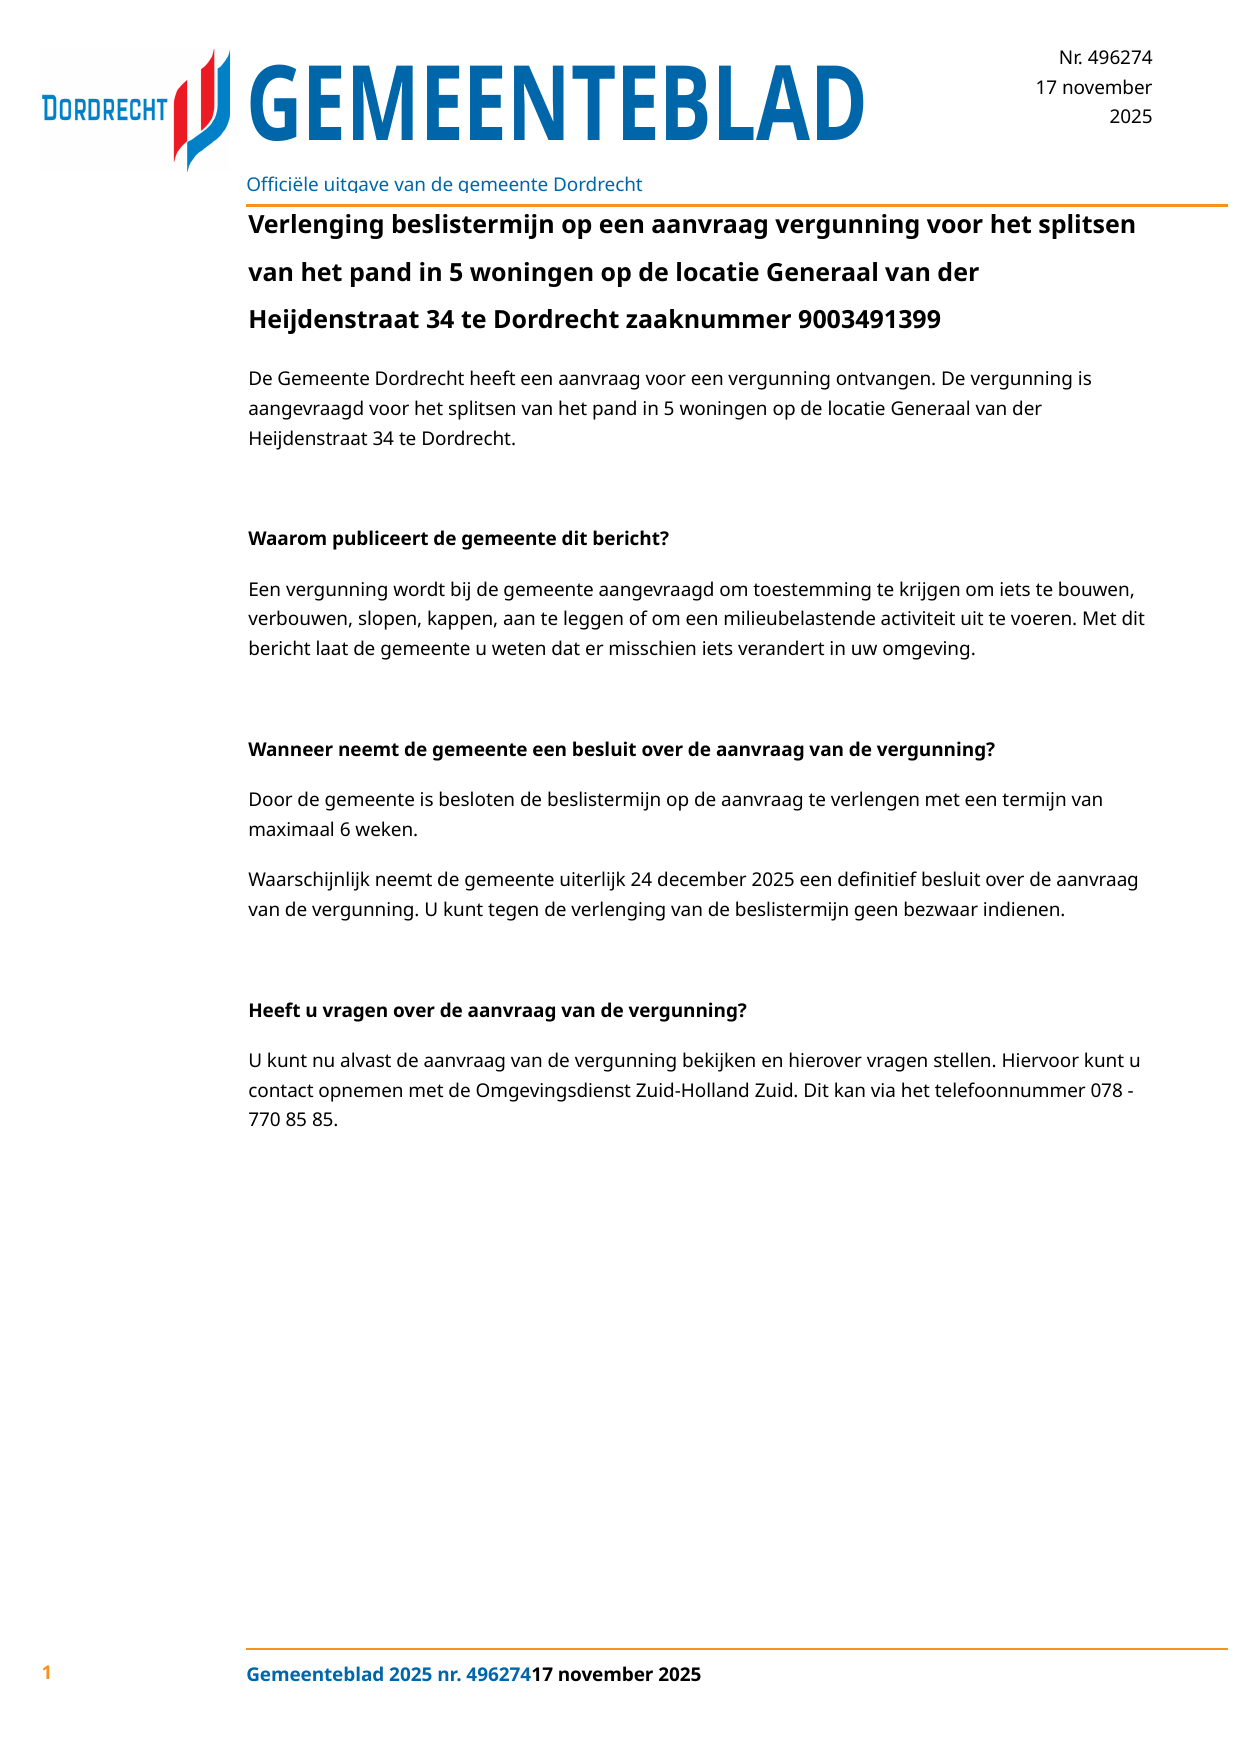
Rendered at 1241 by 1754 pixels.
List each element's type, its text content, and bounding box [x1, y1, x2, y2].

text De Gemeente Dordrecht heeft een aanvraag voor een vergunning ontvangen. De vergunning is aangevraagd voor het splitsen van het pand in 5 woningen op de locatie Generaal van der Heijdenstraat 34 te Dordrecht. [248, 366, 1152, 450]
text Door de gemeente is besloten de beslistermijn op de aanvraag te verlengen met een termijn van maximaal 6 weken. [248, 786, 1152, 842]
text U kunt nu alvast de aanvraag van de vergunning bekijken en hierover vragen stellen. Hiervoor kunt u contact opnemen met de Omgevingsdienst Zuid-Holland Zuid. Dit kan via het telefoonnummer 078 - 770 85 85. [248, 1047, 1152, 1132]
picture [41, 47, 231, 172]
text Verlenging beslistermijn op een aanvraag vergunning voor het splitsen van het pand in 5 woningen op de locatie Generaal van der Heijdenstraat 34 te Dordrecht zaaknummer 9003491399 [248, 207, 1152, 336]
text Wanneer neemt de gemeente een besluit over de aanvraag van de vergunning? [248, 736, 1152, 762]
text Heeft u vragen over de aanvraag van de vergunning? [248, 997, 1152, 1022]
text Waarom publiceert de gemeente dit bericht? [248, 526, 1152, 551]
text Een vergunning wordt bij de gemeente aangevraagd om toestemming te krijgen om iets te bouwen, verbouwen, slopen, kappen, aan te leggen of om een milieubelastende activiteit uit te voeren. Met dit bericht laat de gemeente u weten dat er misschien iets verandert in uw omgeving. [248, 576, 1152, 661]
text Waarschijnlijk neemt de gemeente uiterlijk 24 december 2025 een definitief besluit over de aanvraag van de vergunning. U kunt tegen de verlenging van de beslistermijn geen bezwaar indienen. [248, 866, 1152, 922]
